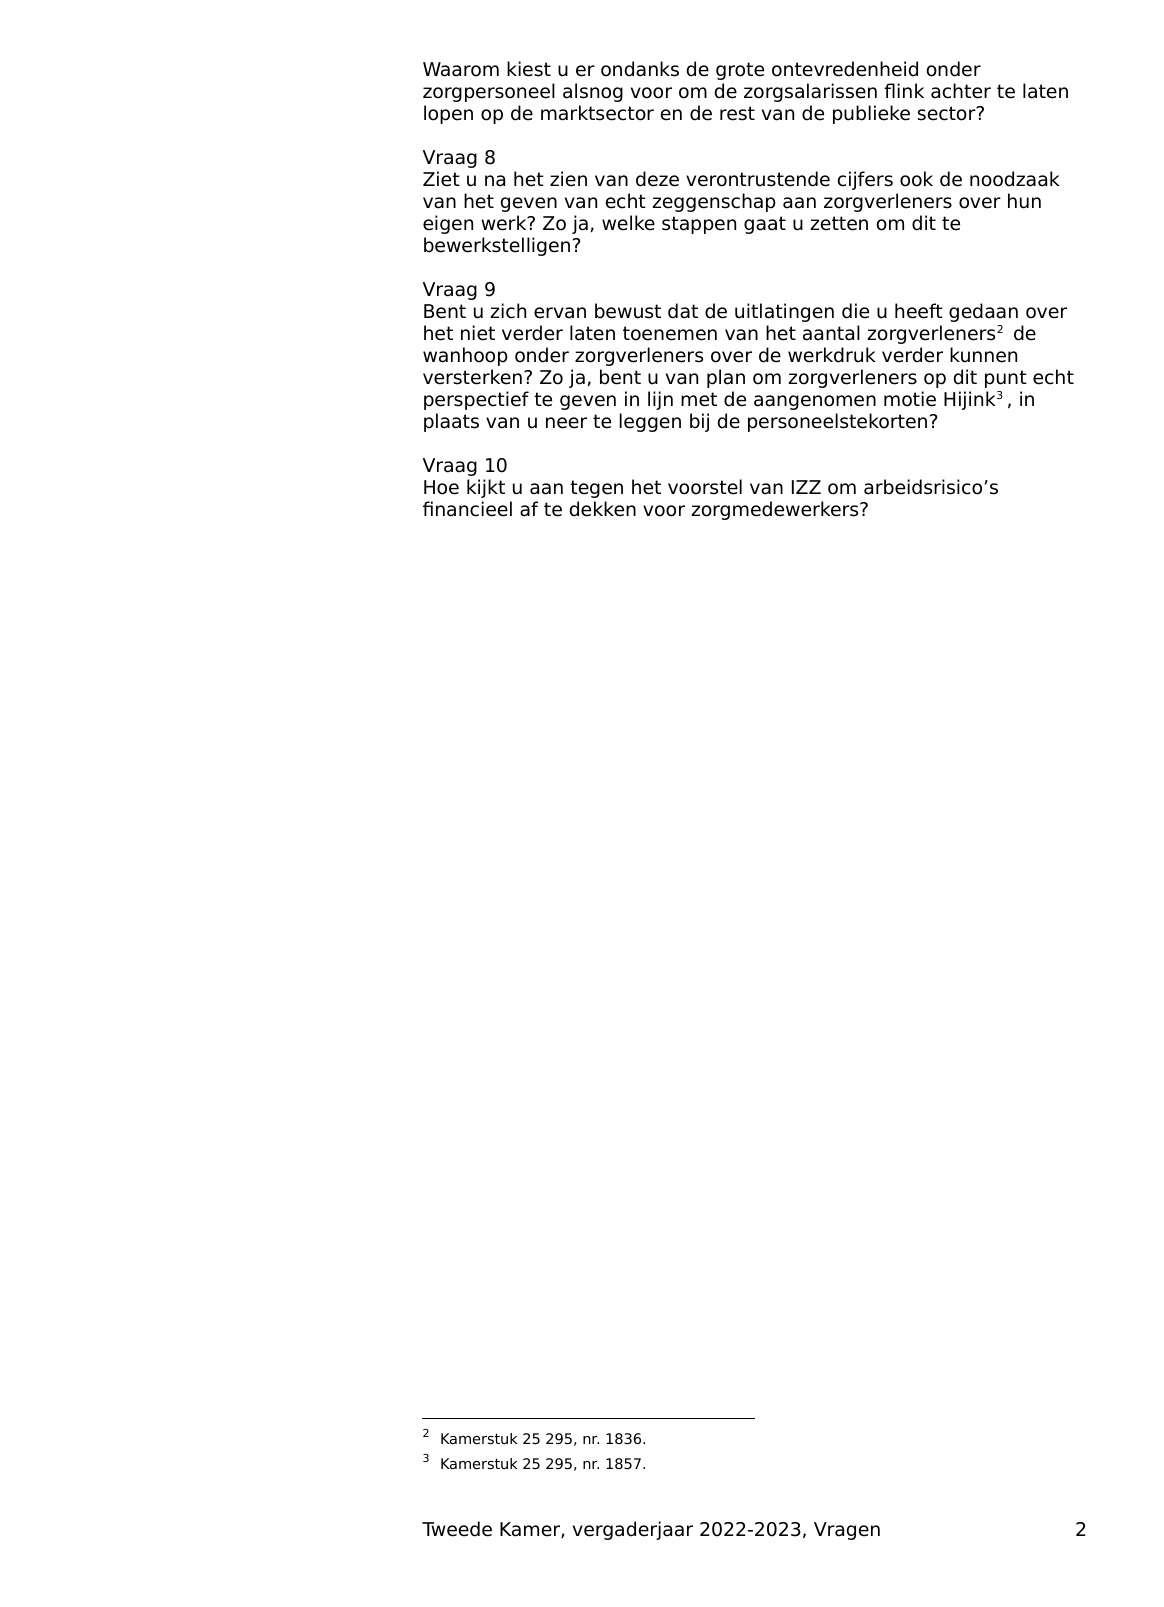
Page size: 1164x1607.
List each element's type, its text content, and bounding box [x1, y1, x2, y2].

text Ziet u na het zien van deze verontrustende cijfers ook de noodzaak van het geven van echt zeggenschap aan zorgverleners over hun eigen werk? Zo ja, welke stappen gaat u zetten om dit te bewerkstelligen? [422, 169, 1087, 257]
text Bent u zich ervan bewust dat de uitlatingen die u heeft gedaan over het niet verder laten toenemen van het aantal zorgverleners de wanhoop onder zorgverleners over de werkdruk verder kunnen versterken? Zo ja, bent u van plan om zorgverleners op dit punt echt perspectief te geven in lijn met de aangenomen motie Hijink, in plaats van u neer te leggen bij de personeelstekorten? [422, 301, 1087, 433]
text Kamerstuk 25 295, nr. 1836. [422, 1427, 1087, 1449]
text Vraag 10 [422, 455, 1087, 477]
text Kamerstuk 25 295, nr. 1857. [422, 1452, 1087, 1474]
text Vraag 8 [422, 147, 1087, 169]
text Hoe kijkt u aan tegen het voorstel van IZZ om arbeidsrisico’s financieel af te dekken voor zorgmedewerkers? [422, 477, 1087, 521]
text Vraag 9 [422, 279, 1087, 301]
text Waarom kiest u er ondanks de grote ontevredenheid onder zorgpersoneel alsnog voor om de zorgsalarissen flink achter te laten lopen op de marktsector en de rest van de publieke sector? [422, 59, 1087, 125]
